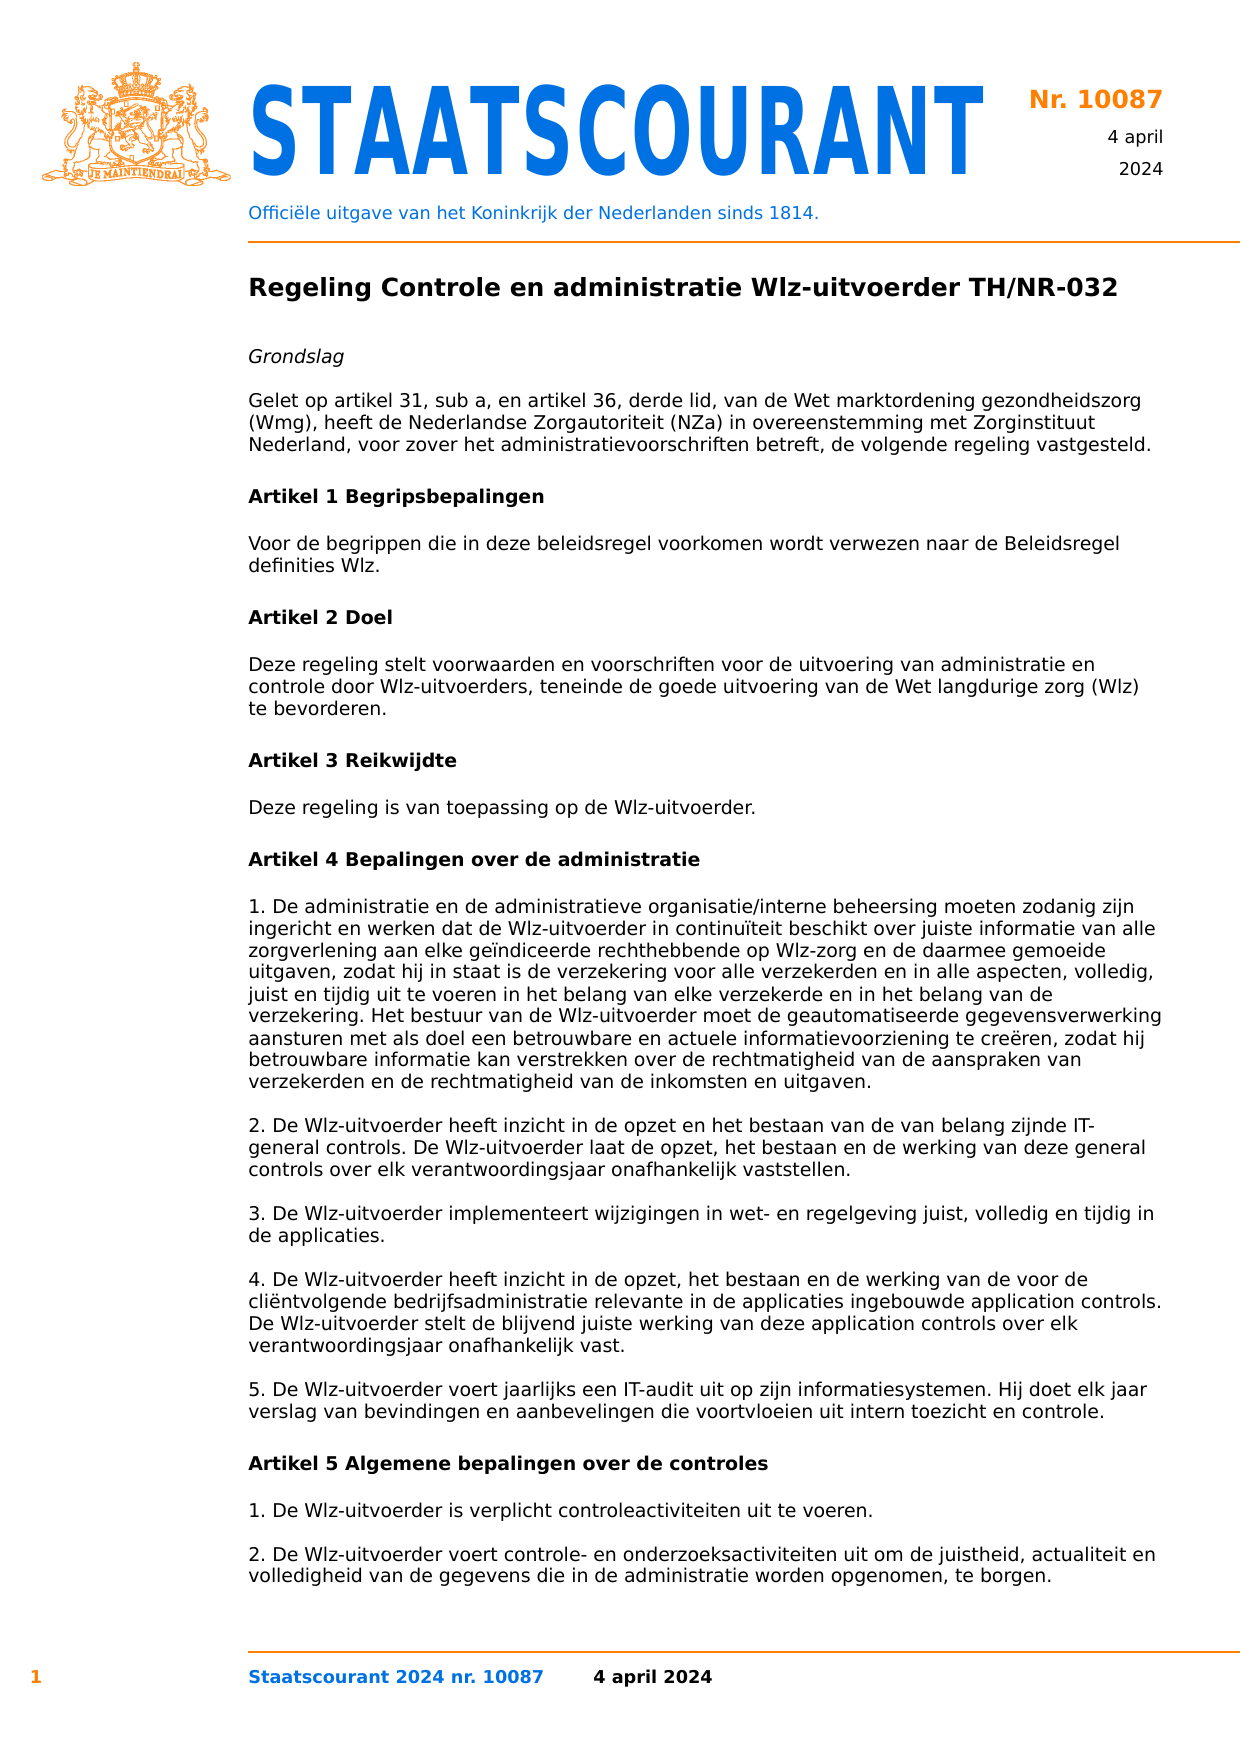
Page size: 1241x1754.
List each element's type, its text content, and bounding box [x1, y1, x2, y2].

table_cell Officiële uitgave van het Koninkrijk der Nederlanden sinds 1814. [248, 203, 1240, 241]
subtitle Artikel 3 Reikwijdte [248, 749, 1163, 772]
text 2. De Wlz-uitvoerder voert controle- en onderzoeksactiviteiten uit om de juistheid, actualiteit en volledigheid van de gegevens die in de administratie worden opgenomen, te borgen. [248, 1543, 1163, 1587]
text 3. De Wlz-uitvoerder implementeert wijzigingen in wet- en regelgeving juist, volledig en tijdig in de applicaties. [248, 1203, 1163, 1247]
picture [41, 62, 231, 186]
text Grondslag [248, 346, 1163, 368]
table_cell 2024 [998, 153, 1240, 203]
text 4. De Wlz-uitvoerder heeft inzicht in de opzet, het bestaan en de werking van de voor de cliëntvolgende bedrijfsadministratie relevante in de applicaties ingebouwde application controls. De Wlz-uitvoerder stelt de blijvend juiste werking van deze application controls over elk verantwoordingsjaar onafhankelijk vast. [248, 1269, 1163, 1357]
text Voor de begrippen die in deze beleidsregel voorkomen wordt verwezen naar de Beleidsregel definities Wlz. [248, 533, 1163, 577]
subtitle Artikel 5 Algemene bepalingen over de controles [248, 1453, 1163, 1474]
subtitle Artikel 2 Doel [248, 607, 1163, 629]
text Deze regeling is van toepassing op de Wlz-uitvoerder. [248, 797, 1163, 818]
subtitle Artikel 4 Bepalingen over de administratie [248, 848, 1163, 871]
table_header STAATSCOURANT [248, 62, 998, 203]
text 5. De Wlz-uitvoerder voert jaarlijks een IT-audit uit op zijn informatiesystemen. Hij doet elk jaar verslag van bevindingen en aanbevelingen die voortvloeien uit intern toezicht en controle. [248, 1379, 1163, 1423]
table_header [25, 62, 248, 241]
table_header Nr. 10087 [998, 62, 1240, 121]
text Gelet op artikel 31, sub a, en artikel 36, derde lid, van de Wet marktordening gezondheidszorg (Wmg), heeft de Nederlandse Zorgautoriteit (NZa) in overeenstemming met Zorginstituut Nederland, voor zover het administratievoorschriften betreft, de volgende regeling vastgesteld. [248, 390, 1163, 456]
text 1. De Wlz-uitvoerder is verplicht controleactiviteiten uit te voeren. [248, 1499, 1163, 1522]
text 2. De Wlz-uitvoerder heeft inzicht in de opzet en het bestaan van de van belang zijnde IT-general controls. De Wlz-uitvoerder laat de opzet, het bestaan en de werking van deze general controls over elk verantwoordingsjaar onafhankelijk vaststellen. [248, 1115, 1163, 1181]
text Deze regeling stelt voorwaarden en voorschriften voor de uitvoering van administratie en controle door Wlz-uitvoerders, teneinde de goede uitvoering van de Wet langdurige zorg (Wlz) te bevorderen. [248, 654, 1163, 719]
text 1. De administratie en de administratieve organisatie/interne beheersing moeten zodanig zijn ingericht en werken dat de Wlz-uitvoerder in continuïteit beschikt over juiste informatie van alle zorgverlening aan elke geïndiceerde rechthebbende op Wlz-zorg en de daarmee gemoeide uitgaven, zodat hij in staat is de verzekering voor alle verzekerden en in alle aspecten, volledig, juist en tijdig uit te voeren in het belang van elke verzekerde en in het belang van de verzekering. Het bestuur van de Wlz-uitvoerder moet de geautomatiseerde gegevensverwerking aansturen met als doel een betrouwbare en actuele informatievoorziening te creëren, zodat hij betrouwbare informatie kan verstrekken over de rechtmatigheid van de aanspraken van verzekerden en de rechtmatigheid van de inkomsten en uitgaven. [248, 896, 1163, 1093]
subtitle Regeling Controle en administratie Wlz-uitvoerder TH/NR-032 [248, 273, 1163, 302]
subtitle Artikel 1 Begripsbepalingen [248, 486, 1163, 508]
table_cell 4 april [998, 121, 1240, 153]
